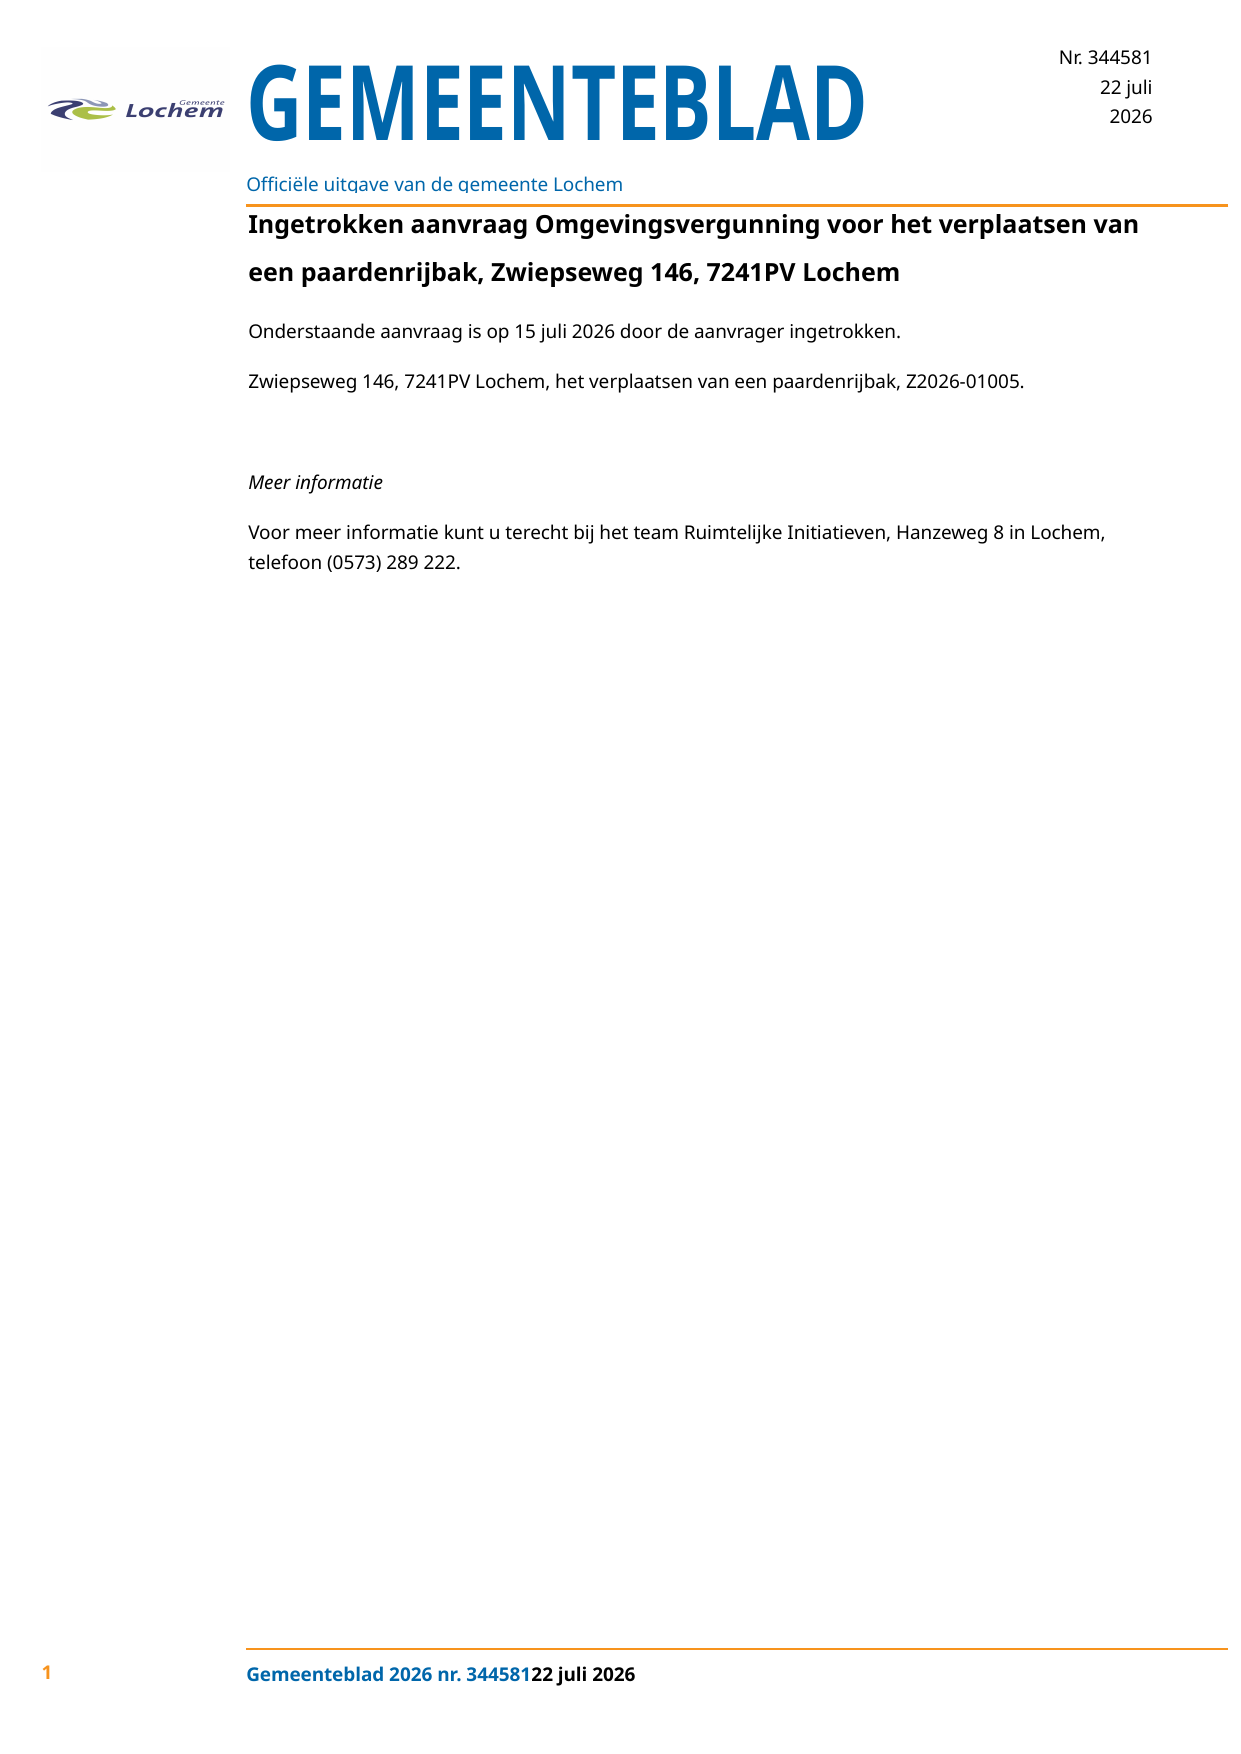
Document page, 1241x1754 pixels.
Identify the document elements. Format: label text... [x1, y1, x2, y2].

text Meer informatie [248, 469, 1152, 495]
text Ingetrokken aanvraag Omgevingsvergunning voor het verplaatsen van een paardenrijbak, Zwiepseweg 146, 7241PV Lochem [248, 207, 1152, 288]
text Onderstaande aanvraag is op 15 juli 2026 door de aanvrager ingetrokken. [248, 318, 1152, 344]
text Voor meer informatie kunt u terecht bij het team Ruimtelijke Initiatieven, Hanzeweg 8 in Lochem, telefoon (0573) 289 222. [248, 519, 1152, 575]
picture [41, 47, 231, 172]
text Zwiepseweg 146, 7241PV Lochem, het verplaatsen van een paardenrijbak, Z2026-01005. [248, 368, 1152, 394]
